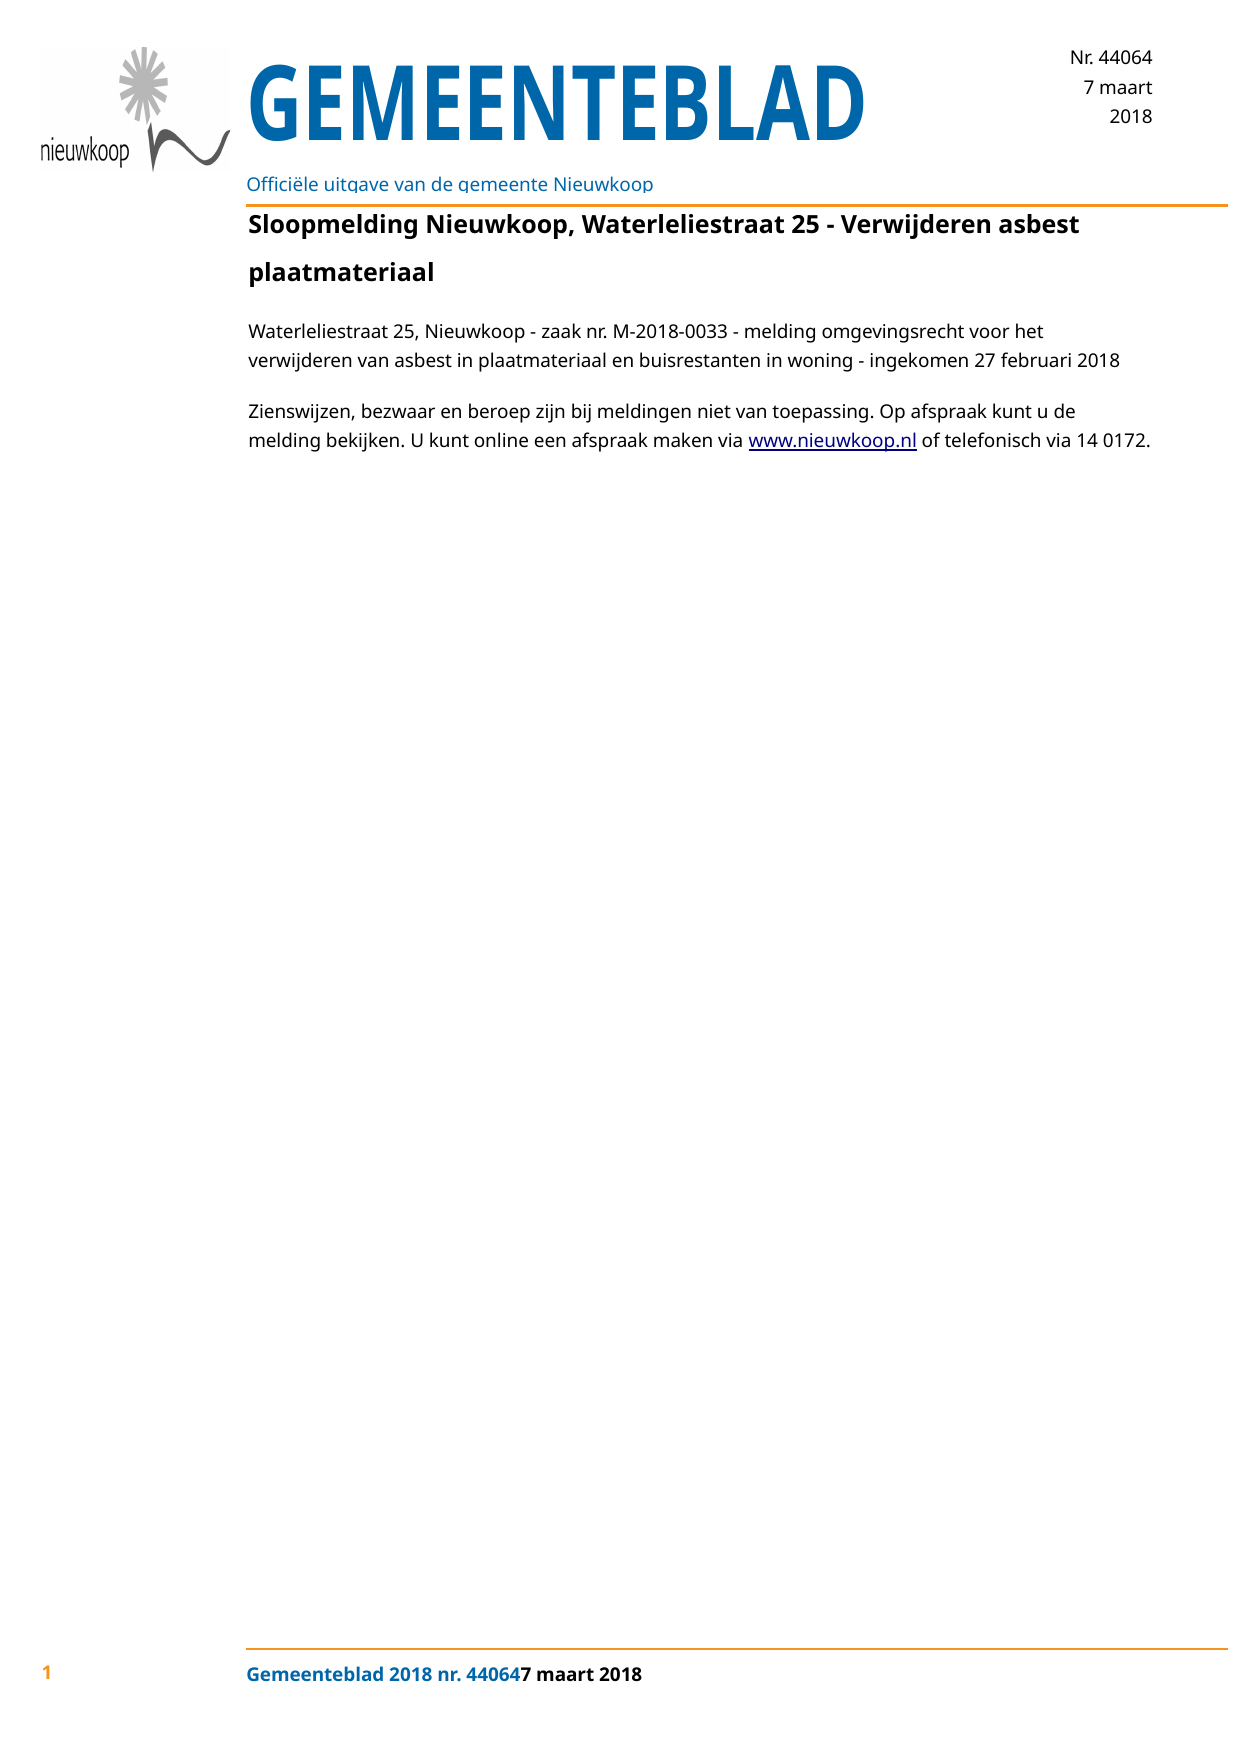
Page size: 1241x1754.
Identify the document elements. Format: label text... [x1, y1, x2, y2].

text Zienswijzen, bezwaar en beroep zijn bij meldingen niet van toepassing. Op afspraak kunt u de melding bekijken. U kunt online een afspraak maken via www.nieuwkoop.nl of telefonisch via 14 0172. [248, 398, 1152, 453]
text Waterleliestraat 25, Nieuwkoop - zaak nr. M-2018-0033 - melding omgevingsrecht voor het verwijderen van asbest in plaatmateriaal en buisrestanten in woning - ingekomen 27 februari 2018 [248, 318, 1152, 373]
picture [41, 47, 231, 172]
text Sloopmelding Nieuwkoop, Waterleliestraat 25 - Verwijderen asbest plaatmateriaal [248, 207, 1152, 288]
